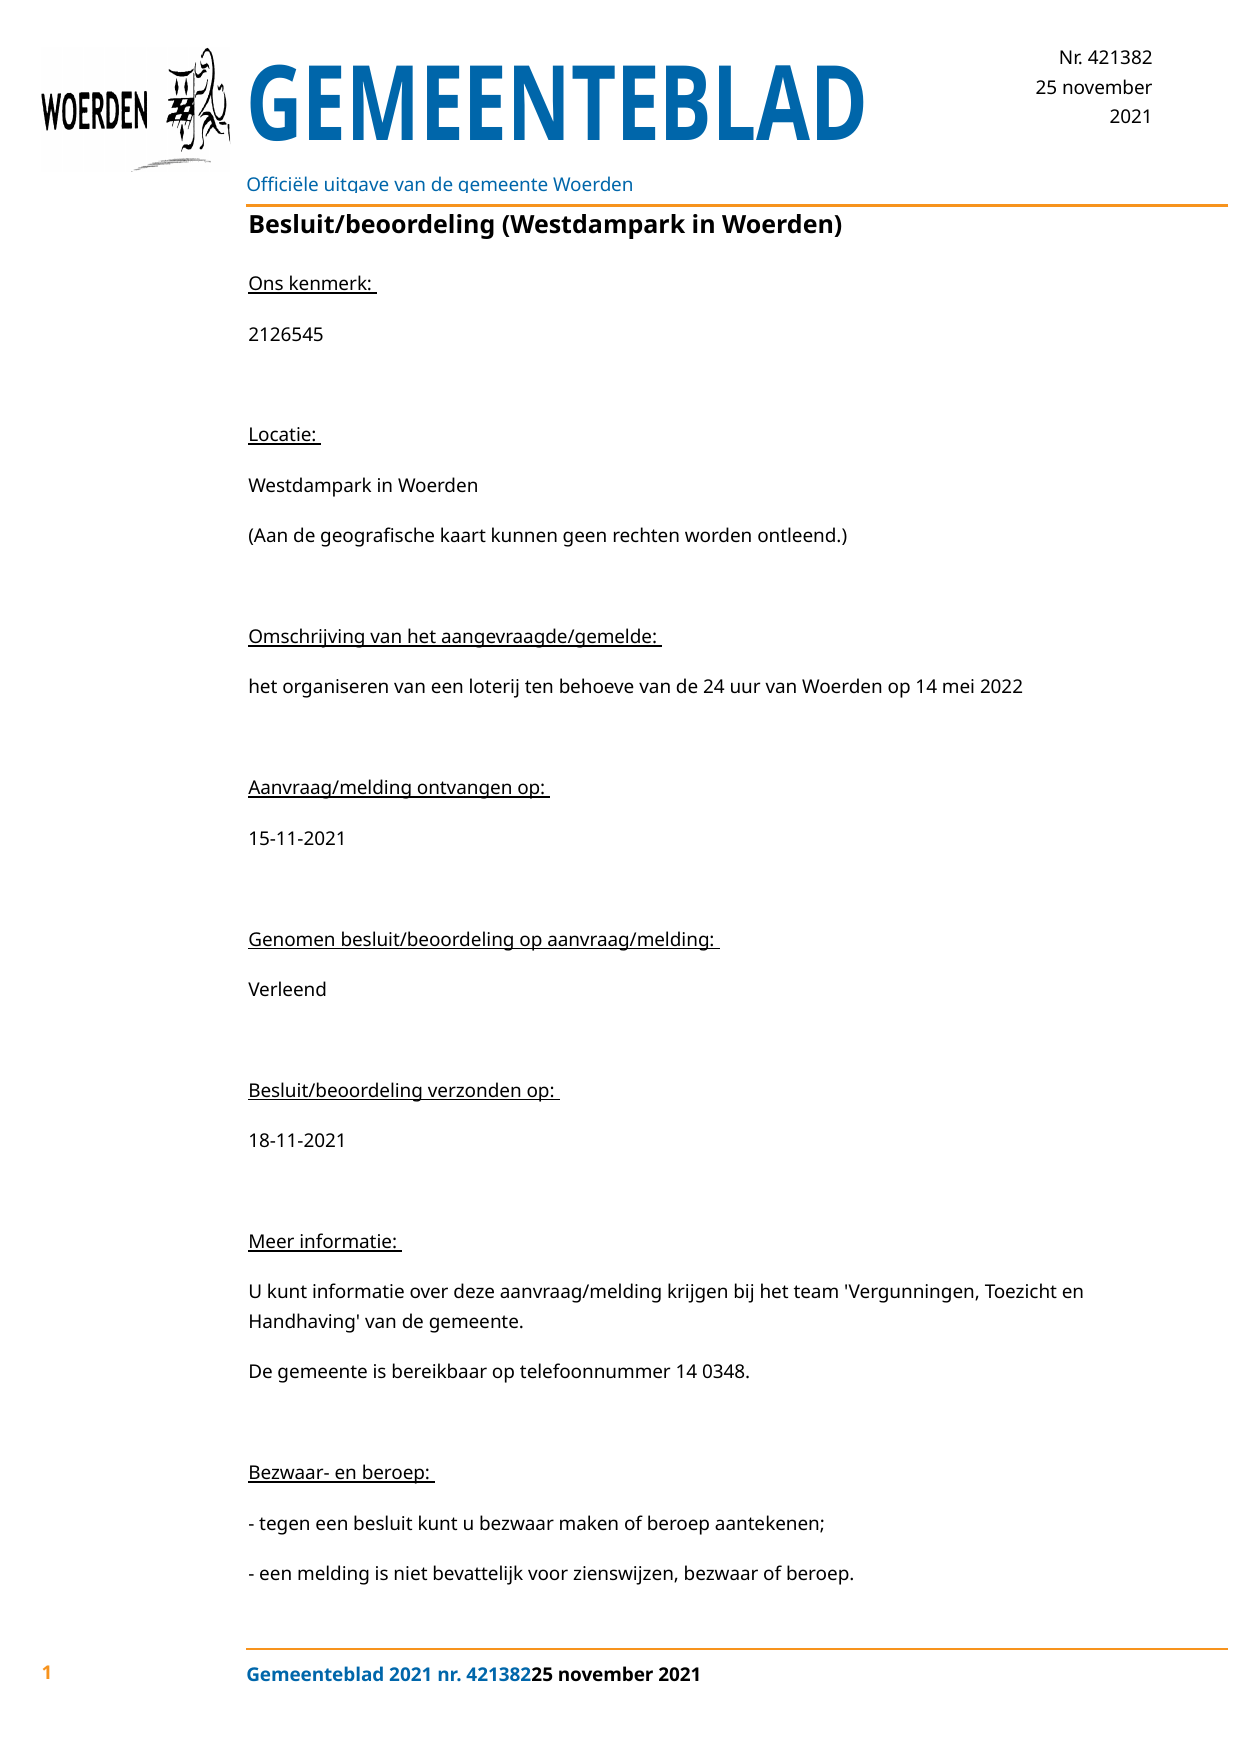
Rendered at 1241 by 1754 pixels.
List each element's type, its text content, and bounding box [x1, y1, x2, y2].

text Bezwaar- en beroep: [248, 1459, 1152, 1485]
text U kunt informatie over deze aanvraag/melding krijgen bij het team 'Vergunningen, Toezicht en Handhaving' van de gemeente. [248, 1279, 1152, 1334]
text Genomen besluit/beoordeling op aanvraag/melding: [248, 926, 1152, 951]
text Locatie: [248, 422, 1152, 447]
text 15-11-2021 [248, 825, 1152, 851]
text 2126545 [248, 321, 1152, 346]
text Omschrijving van het aangevraagde/gemelde: [248, 623, 1152, 649]
text Westdampark in Woerden [248, 472, 1152, 498]
text De gemeente is bereikbaar op telefoonnummer 14 0348. [248, 1359, 1152, 1384]
picture [41, 47, 231, 172]
text Besluit/beoordeling (Westdampark in Woerden) [248, 207, 1152, 241]
text Besluit/beoordeling verzonden op: [248, 1077, 1152, 1103]
text - tegen een besluit kunt u bezwaar maken of beroep aantekenen; [248, 1510, 1152, 1536]
text 18-11-2021 [248, 1127, 1152, 1153]
text Meer informatie: [248, 1228, 1152, 1254]
text Ons kenmerk: [248, 270, 1152, 296]
text - een melding is niet bevattelijk voor zienswijzen, bezwaar of beroep. [248, 1560, 1152, 1586]
text Verleend [248, 976, 1152, 1002]
text (Aan de geografische kaart kunnen geen rechten worden ontleend.) [248, 522, 1152, 548]
text Aanvraag/melding ontvangen op: [248, 774, 1152, 800]
text het organiseren van een loterij ten behoeve van de 24 uur van Woerden op 14 mei 2022 [248, 674, 1152, 699]
